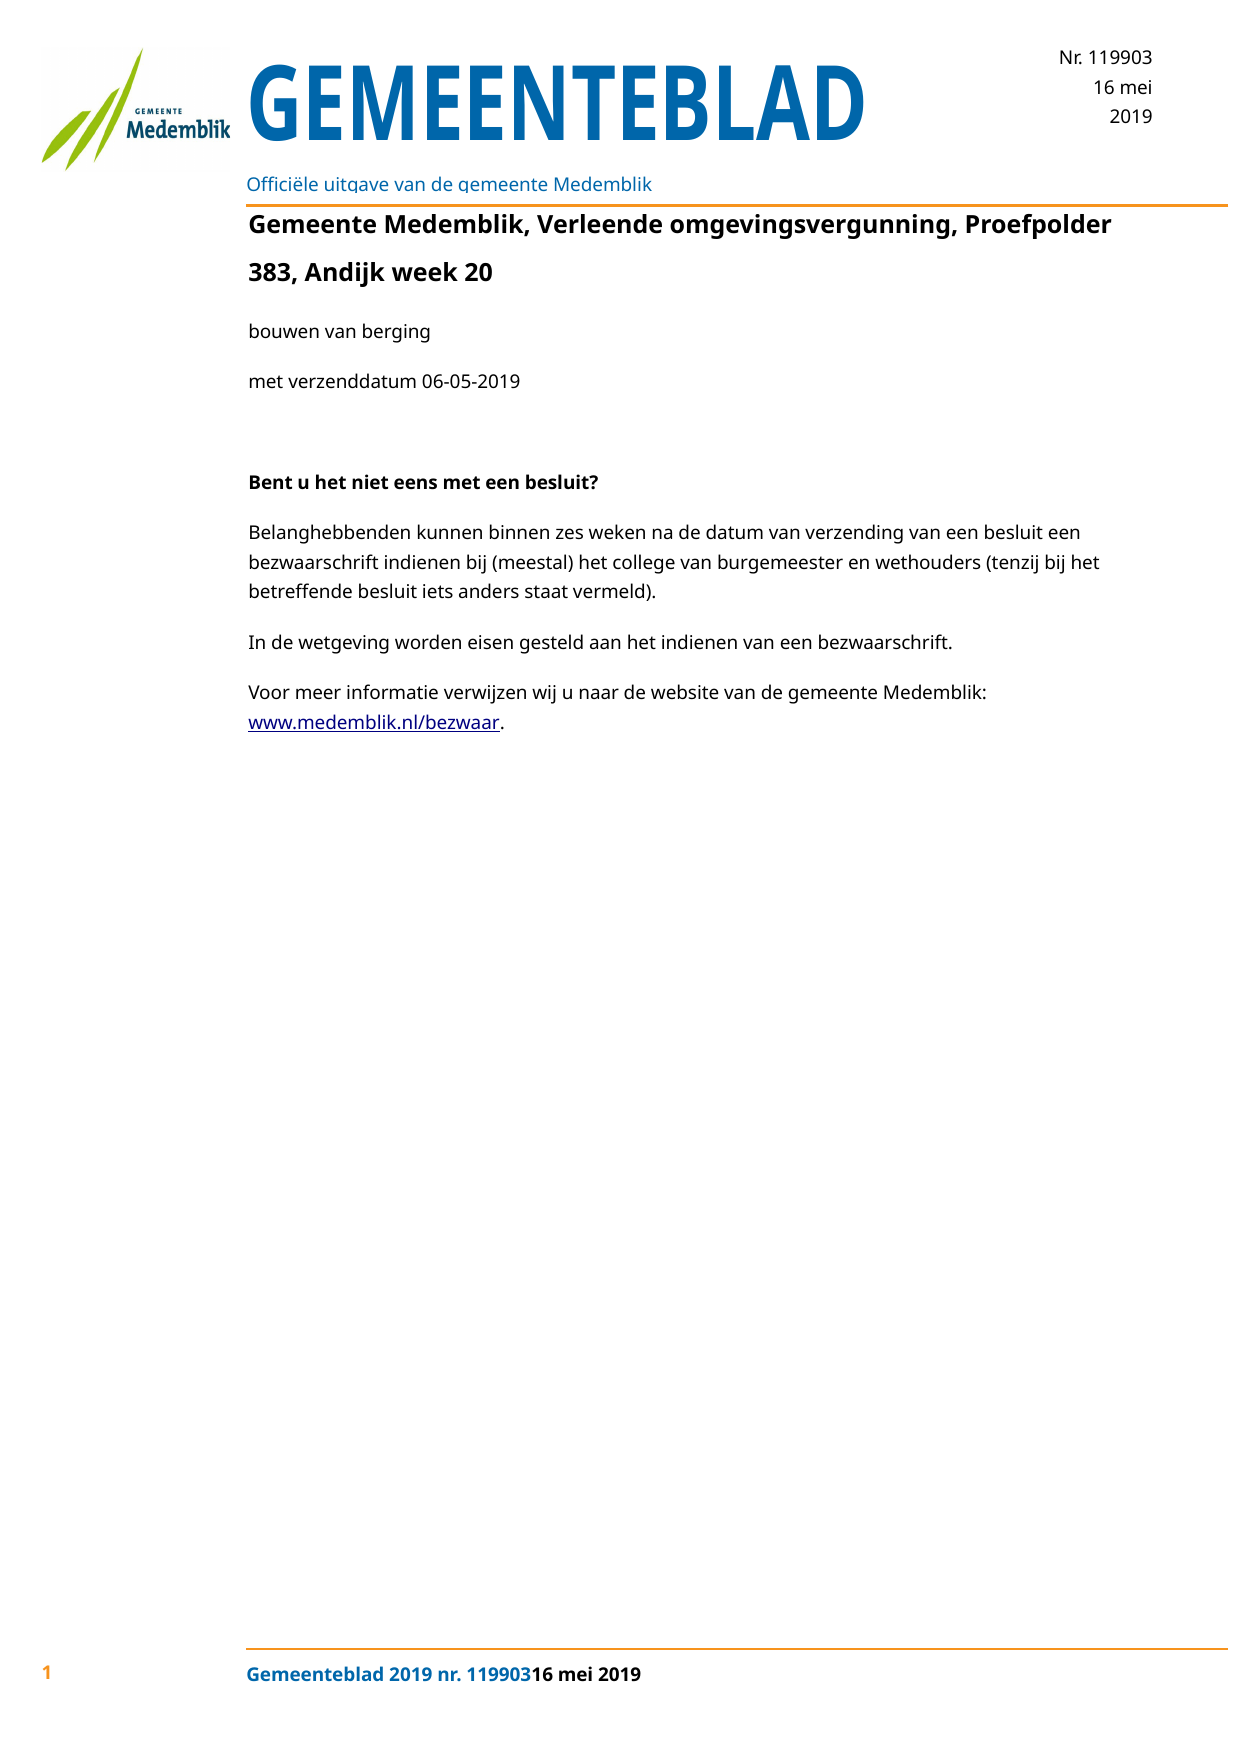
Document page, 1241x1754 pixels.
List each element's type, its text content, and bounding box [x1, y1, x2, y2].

text Bent u het niet eens met een besluit? [248, 469, 1152, 495]
text bouwen van berging [248, 318, 1152, 344]
text Gemeente Medemblik, Verleende omgevingsvergunning, Proefpolder 383, Andijk week 20 [248, 207, 1152, 288]
text met verzenddatum 06-05-2019 [248, 368, 1152, 394]
picture [41, 47, 231, 172]
text Belanghebbenden kunnen binnen zes weken na de datum van verzending van een besluit een bezwaarschrift indienen bij (meestal) het college van burgemeester en wethouders (tenzij bij het betreffende besluit iets anders staat vermeld). [248, 519, 1152, 604]
text In de wetgeving worden eisen gesteld aan het indienen van een bezwaarschrift. [248, 629, 1152, 655]
text Voor meer informatie verwijzen wij u naar de website van de gemeente Medemblik: www.medemblik.nl/bezwaar. [248, 679, 1152, 735]
